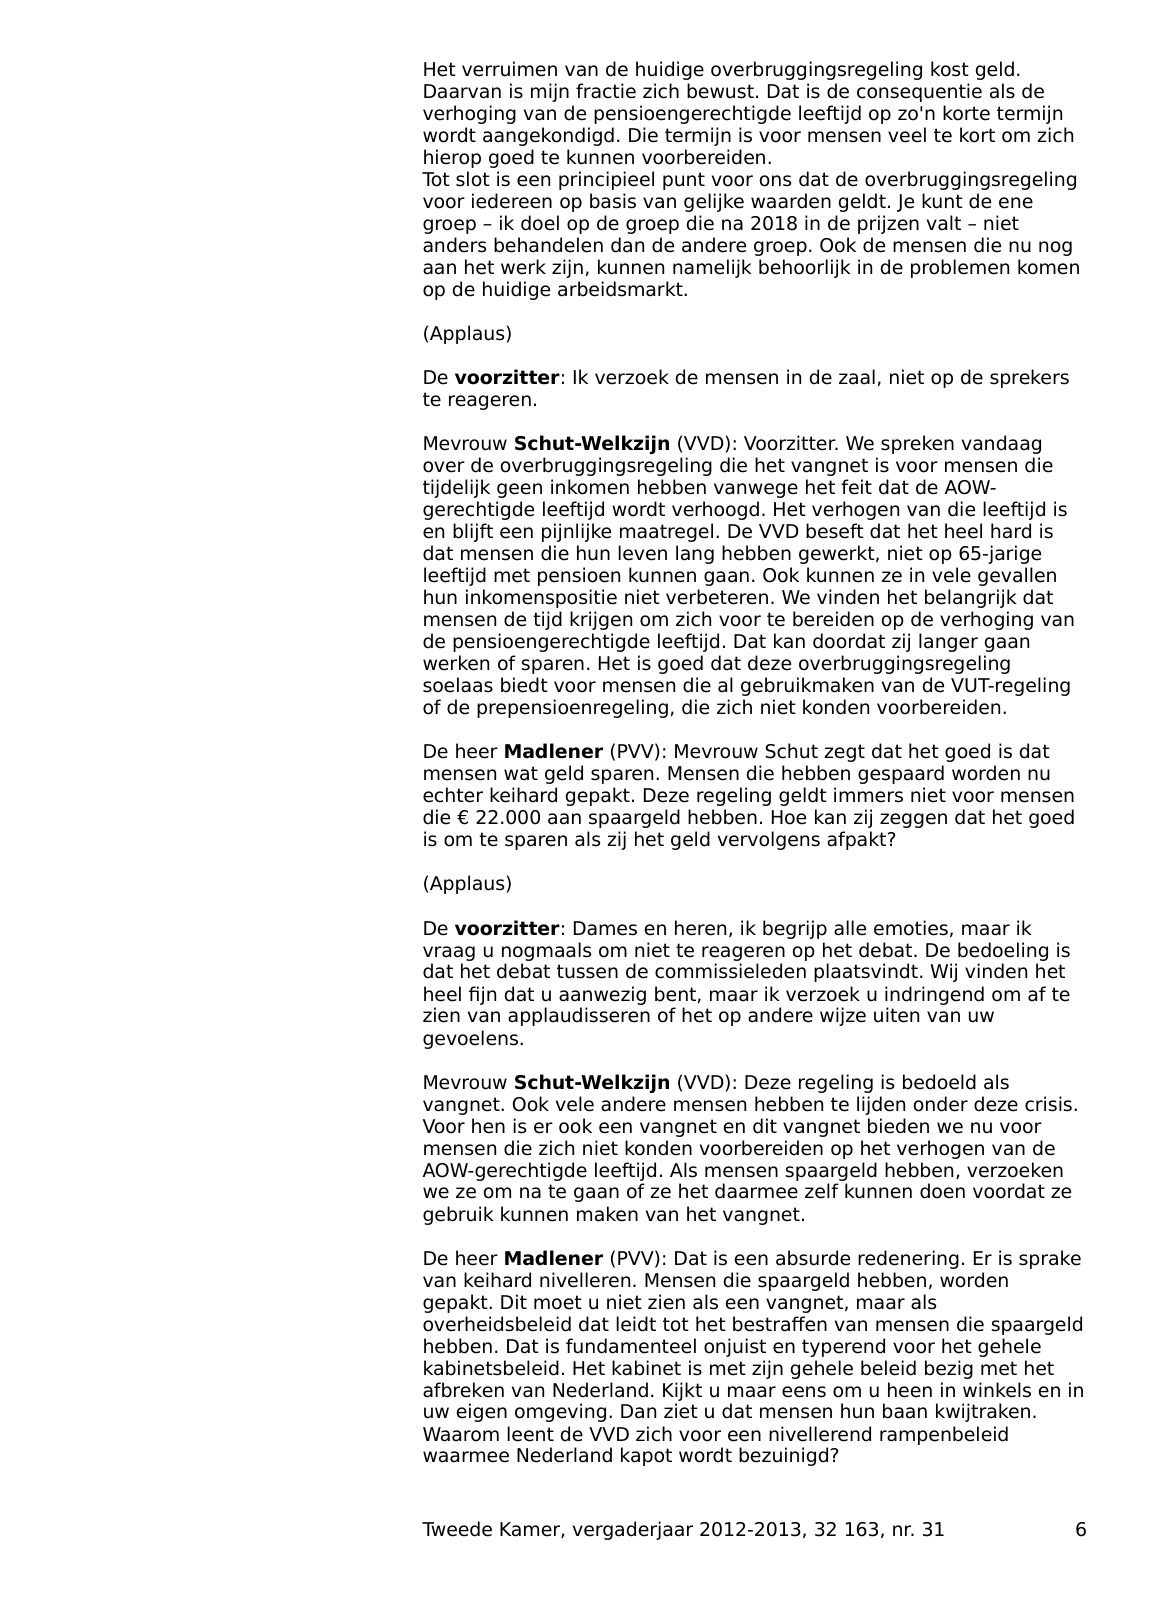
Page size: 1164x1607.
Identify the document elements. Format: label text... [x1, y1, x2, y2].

text De voorzitter: Ik verzoek de mensen in de zaal, niet op de sprekers te reageren. [422, 367, 1087, 411]
text Het verruimen van de huidige overbruggingsregeling kost geld. Daarvan is mijn fractie zich bewust. Dat is de consequentie als de verhoging van de pensioengerechtigde leeftijd op zo'n korte termijn wordt aangekondigd. Die termijn is voor mensen veel te kort om zich hierop goed te kunnen voorbereiden. [422, 59, 1087, 169]
text Tot slot is een principieel punt voor ons dat de overbruggingsregeling voor iedereen op basis van gelijke waarden geldt. Je kunt de ene groep – ik doel op de groep die na 2018 in de prijzen valt – niet anders behandelen dan de andere groep. Ook de mensen die nu nog aan het werk zijn, kunnen namelijk behoorlijk in de problemen komen op de huidige arbeidsmarkt. [422, 169, 1087, 301]
text Mevrouw Schut-Welkzijn (VVD): Voorzitter. We spreken vandaag over de overbruggingsregeling die het vangnet is voor mensen die tijdelijk geen inkomen hebben vanwege het feit dat de AOW-gerechtigde leeftijd wordt verhoogd. Het verhogen van die leeftijd is en blijft een pijnlijke maatregel. De VVD beseft dat het heel hard is dat mensen die hun leven lang hebben gewerkt, niet op 65-jarige leeftijd met pensioen kunnen gaan. Ook kunnen ze in vele gevallen hun inkomenspositie niet verbeteren. We vinden het belangrijk dat mensen de tijd krijgen om zich voor te bereiden op de verhoging van de pensioengerechtigde leeftijd. Dat kan doordat zij langer gaan werken of sparen. Het is goed dat deze overbruggingsregeling soelaas biedt voor mensen die al gebruikmaken van de VUT-regeling of de prepensioenregeling, die zich niet konden voorbereiden. [422, 433, 1087, 719]
text Mevrouw Schut-Welkzijn (VVD): Deze regeling is bedoeld als vangnet. Ook vele andere mensen hebben te lijden onder deze crisis. Voor hen is er ook een vangnet en dit vangnet bieden we nu voor mensen die zich niet konden voorbereiden op het verhogen van de AOW-gerechtigde leeftijd. Als mensen spaargeld hebben, verzoeken we ze om na te gaan of ze het daarmee zelf kunnen doen voordat ze gebruik kunnen maken van het vangnet. [422, 1072, 1087, 1225]
text (Applaus) [422, 323, 1087, 345]
text De heer Madlener (PVV): Dat is een absurde redenering. Er is sprake van keihard nivelleren. Mensen die spaargeld hebben, worden gepakt. Dit moet u niet zien als een vangnet, maar als overheidsbeleid dat leidt tot het bestraffen van mensen die spaargeld hebben. Dat is fundamenteel onjuist en typerend voor het gehele kabinetsbeleid. Het kabinet is met zijn gehele beleid bezig met het afbreken van Nederland. Kijkt u maar eens om u heen in winkels en in uw eigen omgeving. Dan ziet u dat mensen hun baan kwijtraken. Waarom leent de VVD zich voor een nivellerend rampenbeleid waarmee Nederland kapot wordt bezuinigd? [422, 1248, 1087, 1467]
text De voorzitter: Dames en heren, ik begrijp alle emoties, maar ik vraag u nogmaals om niet te reageren op het debat. De bedoeling is dat het debat tussen de commissieleden plaatsvindt. Wij vinden het heel fijn dat u aanwezig bent, maar ik verzoek u indringend om af te zien van applaudisseren of het op andere wijze uiten van uw gevoelens. [422, 917, 1087, 1049]
text (Applaus) [422, 873, 1087, 895]
text De heer Madlener (PVV): Mevrouw Schut zegt dat het goed is dat mensen wat geld sparen. Mensen die hebben gespaard worden nu echter keihard gepakt. Deze regeling geldt immers niet voor mensen die € 22.000 aan spaargeld hebben. Hoe kan zij zeggen dat het goed is om te sparen als zij het geld vervolgens afpakt? [422, 741, 1087, 851]
